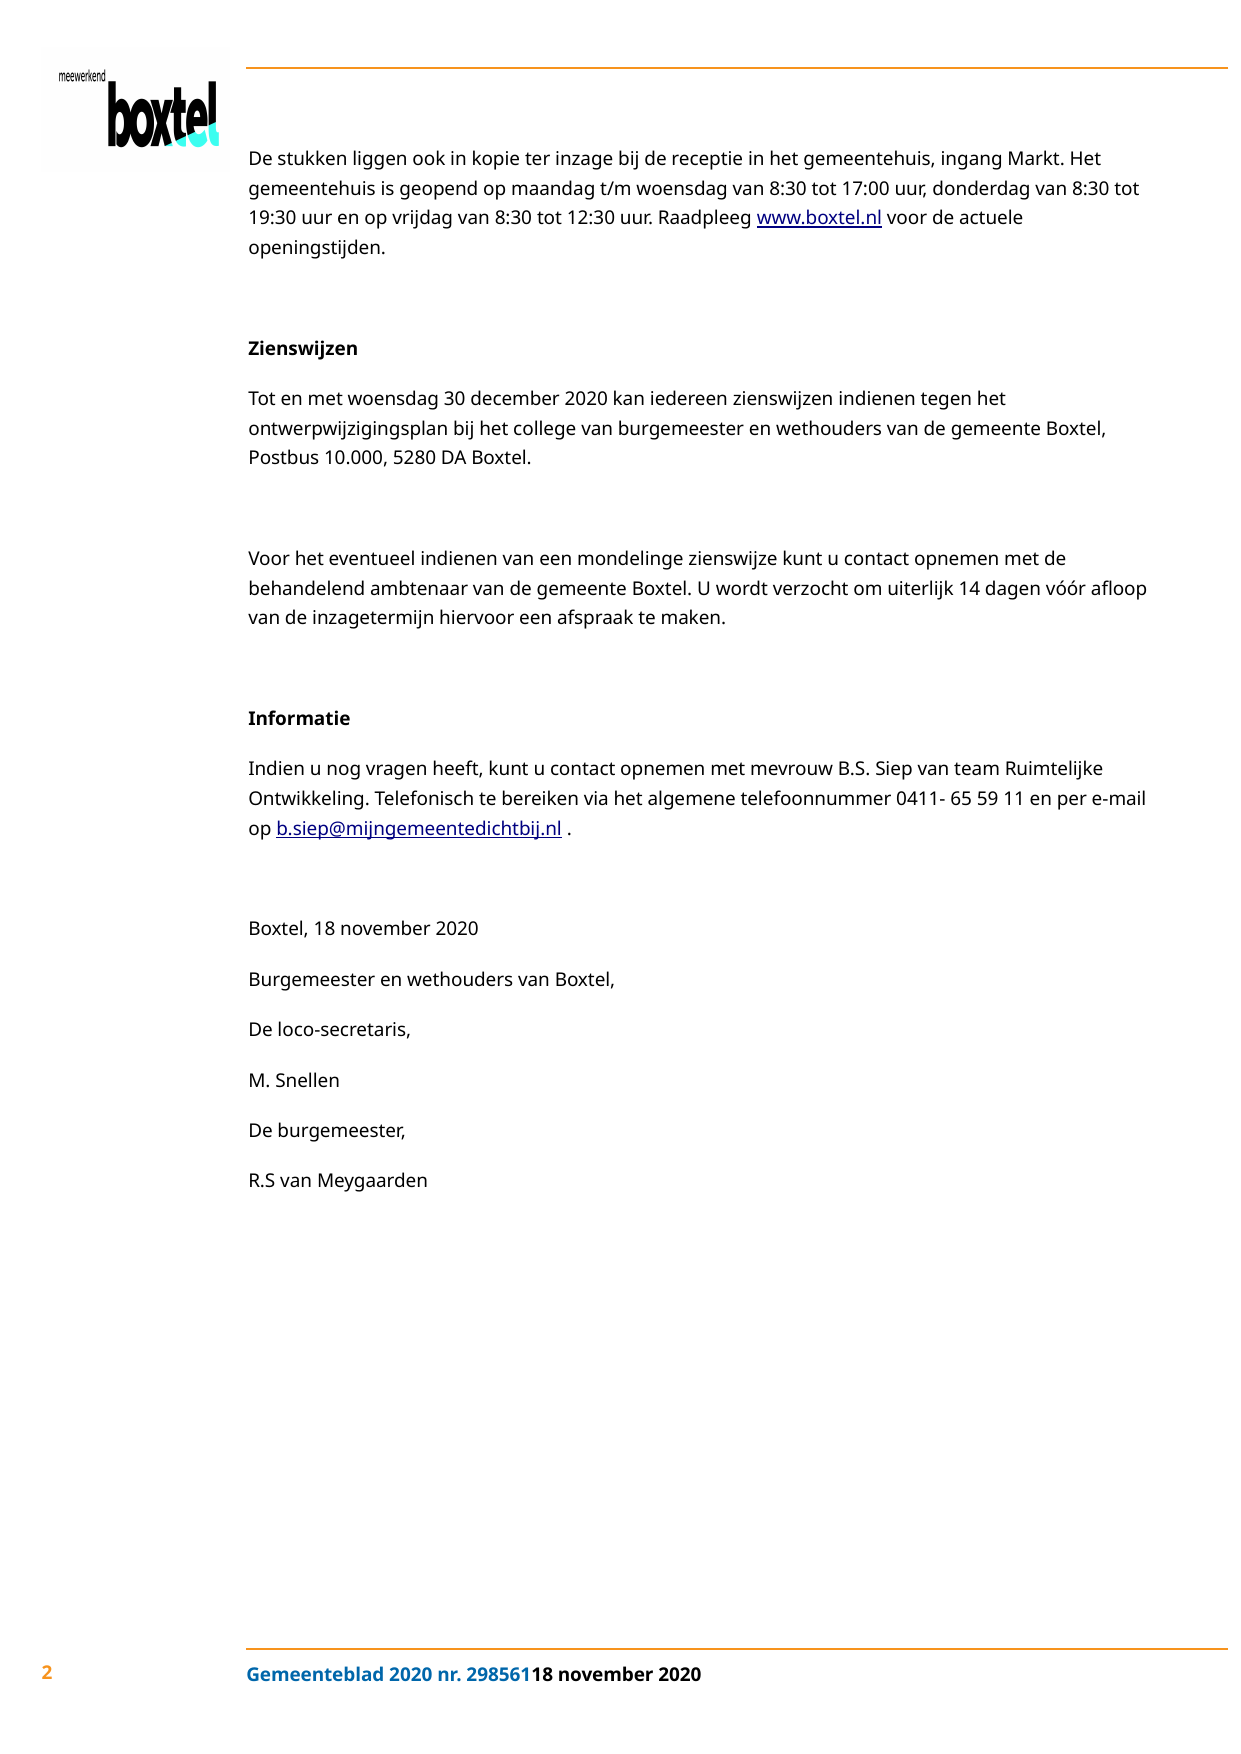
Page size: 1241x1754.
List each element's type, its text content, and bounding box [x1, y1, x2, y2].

text De burgemeester, [248, 1117, 1152, 1143]
text Indien u nog vragen heeft, kunt u contact opnemen met mevrouw B.S. Siep van team Ruimtelijke Ontwikkeling. Telefonisch te bereiken via het algemene telefoonnummer 0411- 65 59 11 en per e-mail op b.siep@mijngemeentedichtbij.nl . [248, 756, 1152, 841]
text M. Snellen [248, 1067, 1152, 1093]
text De loco-secretaris, [248, 1016, 1152, 1042]
text Informatie [248, 705, 1152, 731]
picture [41, 47, 231, 172]
text R.S van Meygaarden [248, 1168, 1152, 1193]
text Voor het eventueel indienen van een mondelinge zienswijze kunt u contact opnemen met de behandelend ambtenaar van de gemeente Boxtel. U wordt verzocht om uiterlijk 14 dagen vóór afloop van de inzagetermijn hiervoor een afspraak te maken. [248, 545, 1152, 630]
text Burgemeester en wethouders van Boxtel, [248, 966, 1152, 992]
text Zienswijzen [248, 335, 1152, 361]
text Tot en met woensdag 30 december 2020 kan iedereen zienswijzen indienen tegen het ontwerpwijzigingsplan bij het college van burgemeester en wethouders van de gemeente Boxtel, Postbus 10.000, 5280 DA Boxtel. [248, 385, 1152, 470]
text Boxtel, 18 november 2020 [248, 916, 1152, 941]
text De stukken liggen ook in kopie ter inzage bij de receptie in het gemeentehuis, ingang Markt. Het gemeentehuis is geopend op maandag t/m woensdag van 8:30 tot 17:00 uur, donderdag van 8:30 tot 19:30 uur en op vrijdag van 8:30 tot 12:30 uur. Raadpleeg www.boxtel.nl voor de actuele openingstijden. [248, 145, 1152, 260]
